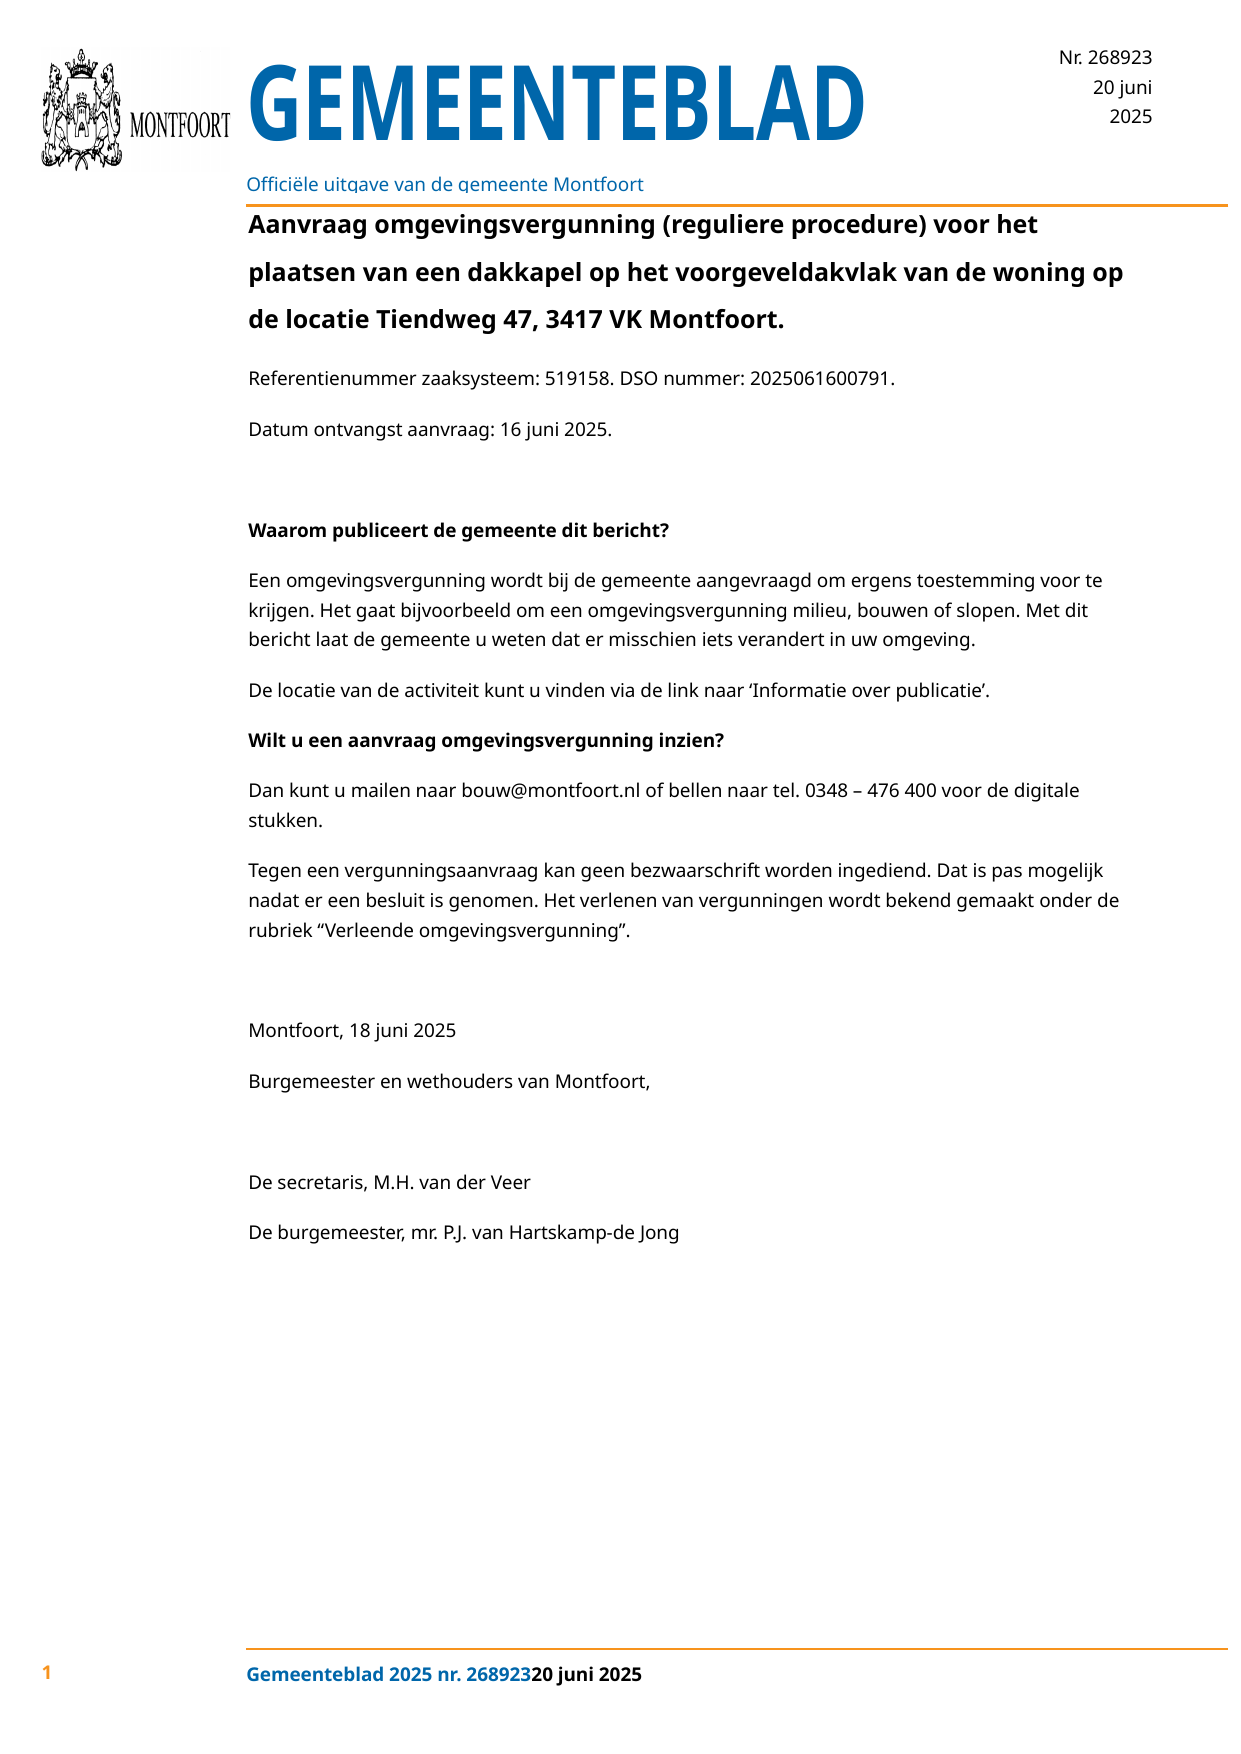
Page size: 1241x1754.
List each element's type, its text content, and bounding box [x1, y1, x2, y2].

text Waarom publiceert de gemeente dit bericht? [248, 517, 1152, 542]
text De locatie van de activiteit kunt u vinden via de link naar ‘Informatie over publicatie’. [248, 677, 1152, 702]
text Dan kunt u mailen naar bouw@montfoort.nl of bellen naar tel. 0348 – 476 400 voor de digitale stukken. [248, 778, 1152, 833]
text Burgemeester en wethouders van Montfoort, [248, 1068, 1152, 1094]
text Aanvraag omgevingsvergunning (reguliere procedure) voor het plaatsen van een dakkapel op het voorgeveldakvlak van de woning op de locatie Tiendweg 47, 3417 VK Montfoort. [248, 207, 1152, 336]
text Datum ontvangst aanvraag: 16 juni 2025. [248, 416, 1152, 442]
text Referentienummer zaaksysteem: 519158. DSO nummer: 2025061600791. [248, 366, 1152, 391]
text De burgemeester, mr. P.J. van Hartskamp-de Jong [248, 1219, 1152, 1245]
text Tegen een vergunningsaanvraag kan geen bezwaarschrift worden ingediend. Dat is pas mogelijk nadat er een besluit is genomen. Het verlenen van vergunningen wordt bekend gemaakt onder de rubriek “Verleende omgevingsvergunning”. [248, 858, 1152, 942]
text Wilt u een aanvraag omgevingsvergunning inzien? [248, 727, 1152, 753]
text Montfoort, 18 juni 2025 [248, 1018, 1152, 1043]
picture [41, 47, 231, 172]
text De secretaris, M.H. van der Veer [248, 1169, 1152, 1194]
text Een omgevingsvergunning wordt bij de gemeente aangevraagd om ergens toestemming voor te krijgen. Het gaat bijvoorbeeld om een omgevingsvergunning milieu, bouwen of slopen. Met dit bericht laat de gemeente u weten dat er misschien iets verandert in uw omgeving. [248, 567, 1152, 652]
